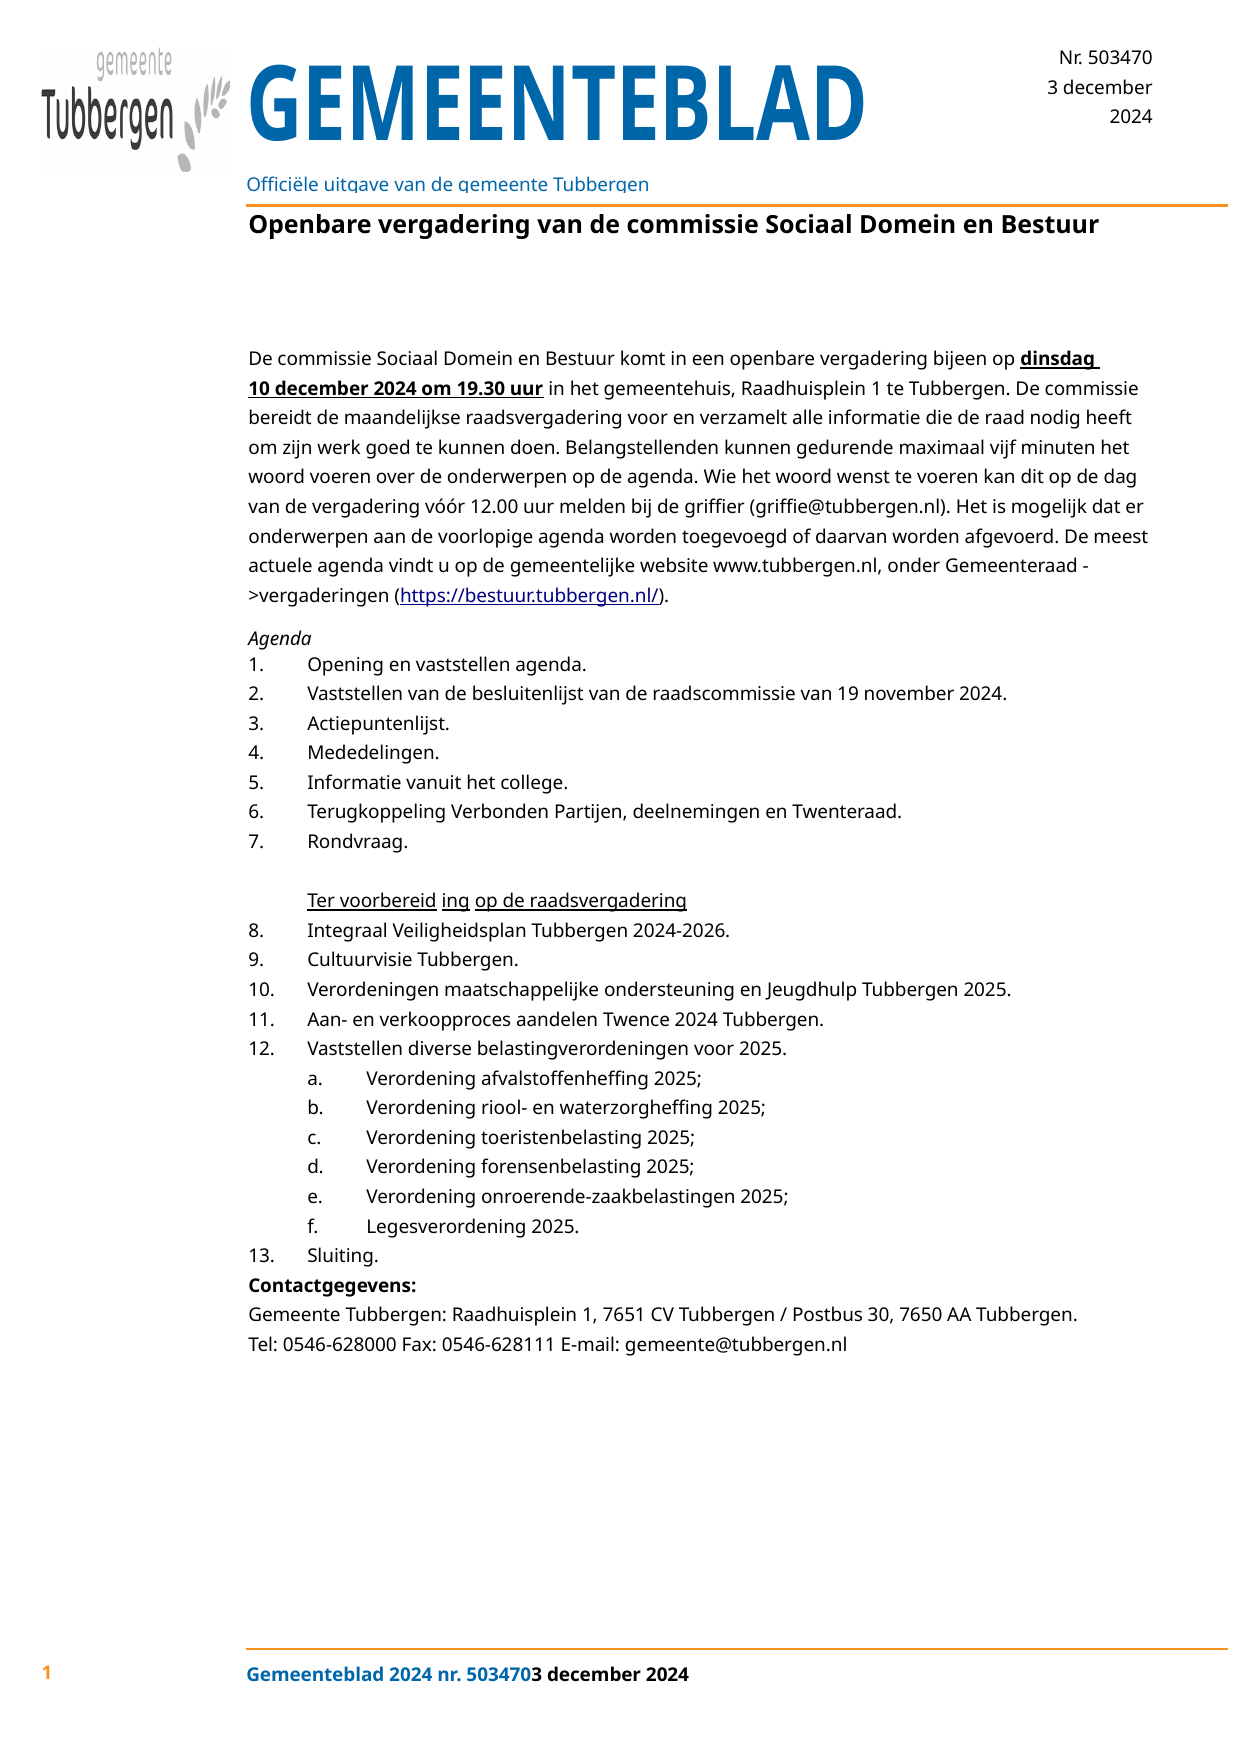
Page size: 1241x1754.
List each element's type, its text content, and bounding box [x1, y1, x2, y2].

list Cultuurvisie Tubbergen. [248, 947, 1152, 972]
list Aan- en verkoopproces aandelen Twence 2024 Tubbergen. [248, 1006, 1152, 1032]
list Verordening toeristenbelasting 2025; [307, 1124, 1152, 1150]
list Verordening riool- en waterzorgheffing 2025; [307, 1094, 1152, 1120]
text 10 december 2024 om 19.30 uur in het gemeentehuis, Raadhuisplein 1 te Tubbergen. De commissie bereidt de maandelijkse raadsvergadering voor en verzamelt alle informatie die de raad nodig heeft om zijn werk goed te kunnen doen. Belangstellenden kunnen gedurende maximaal vijf minuten het woord voeren over de onderwerpen op de agenda. Wie het woord wenst te voeren kan dit op de dag van de vergadering vóór 12.00 uur melden bij de griffier (griffie@tubbergen.nl). Het is mogelijk dat er onderwerpen aan de voorlopige agenda worden toegevoegd of daarvan worden afgevoerd. De meest actuele agenda vindt u op de gemeentelijke website www.tubbergen.nl, onder Gemeenteraad ->vergaderingen (https://bestuur.tubbergen.nl/). [248, 375, 1152, 608]
list Sluiting. [248, 1242, 1152, 1268]
list Vaststellen van de besluitenlijst van de raadscommissie van 19 november 2024. [248, 680, 1152, 706]
list Mededelingen. [248, 739, 1152, 765]
list Verordening onroerende-zaakbelastingen 2025; [307, 1183, 1152, 1209]
text Gemeente Tubbergen: Raadhuisplein 1, 7651 CV Tubbergen / Postbus 30, 7650 AA Tubbergen. [248, 1302, 1152, 1327]
text De commissie Sociaal Domein en Bestuur komt in een openbare vergadering bijeen op dinsdag [248, 345, 1152, 371]
list Verordening afvalstoffenheffing 2025; [307, 1065, 1152, 1091]
list Ter voorbereid ing op de raadsvergadering [248, 887, 1152, 913]
list Legesverordening 2025. [307, 1213, 1152, 1239]
text Tel: 0546-628000 Fax: 0546-628111 E-mail: gemeente@tubbergen.nl [248, 1331, 1152, 1357]
picture [41, 47, 231, 172]
list Actiepuntenlijst. [248, 710, 1152, 736]
list Verordeningen maatschappelijke ondersteuning en Jeugdhulp Tubbergen 2025. [248, 976, 1152, 1002]
list Rondvraag. [248, 828, 1152, 854]
list Opening en vaststellen agenda. [248, 651, 1152, 677]
list Integraal Veiligheidsplan Tubbergen 2024-2026. [248, 917, 1152, 943]
text Openbare vergadering van de commissie Sociaal Domein en Bestuur [248, 207, 1152, 241]
list Terugkoppeling Verbonden Partijen, deelnemingen en Twenteraad. [248, 799, 1152, 824]
list Verordening forensenbelasting 2025; [307, 1154, 1152, 1179]
list Informatie vanuit het college. [248, 769, 1152, 795]
text Agenda [248, 625, 1152, 651]
list Vaststellen diverse belastingverordeningen voor 2025. [248, 1035, 1152, 1061]
text Contactgegevens: [248, 1272, 1152, 1298]
